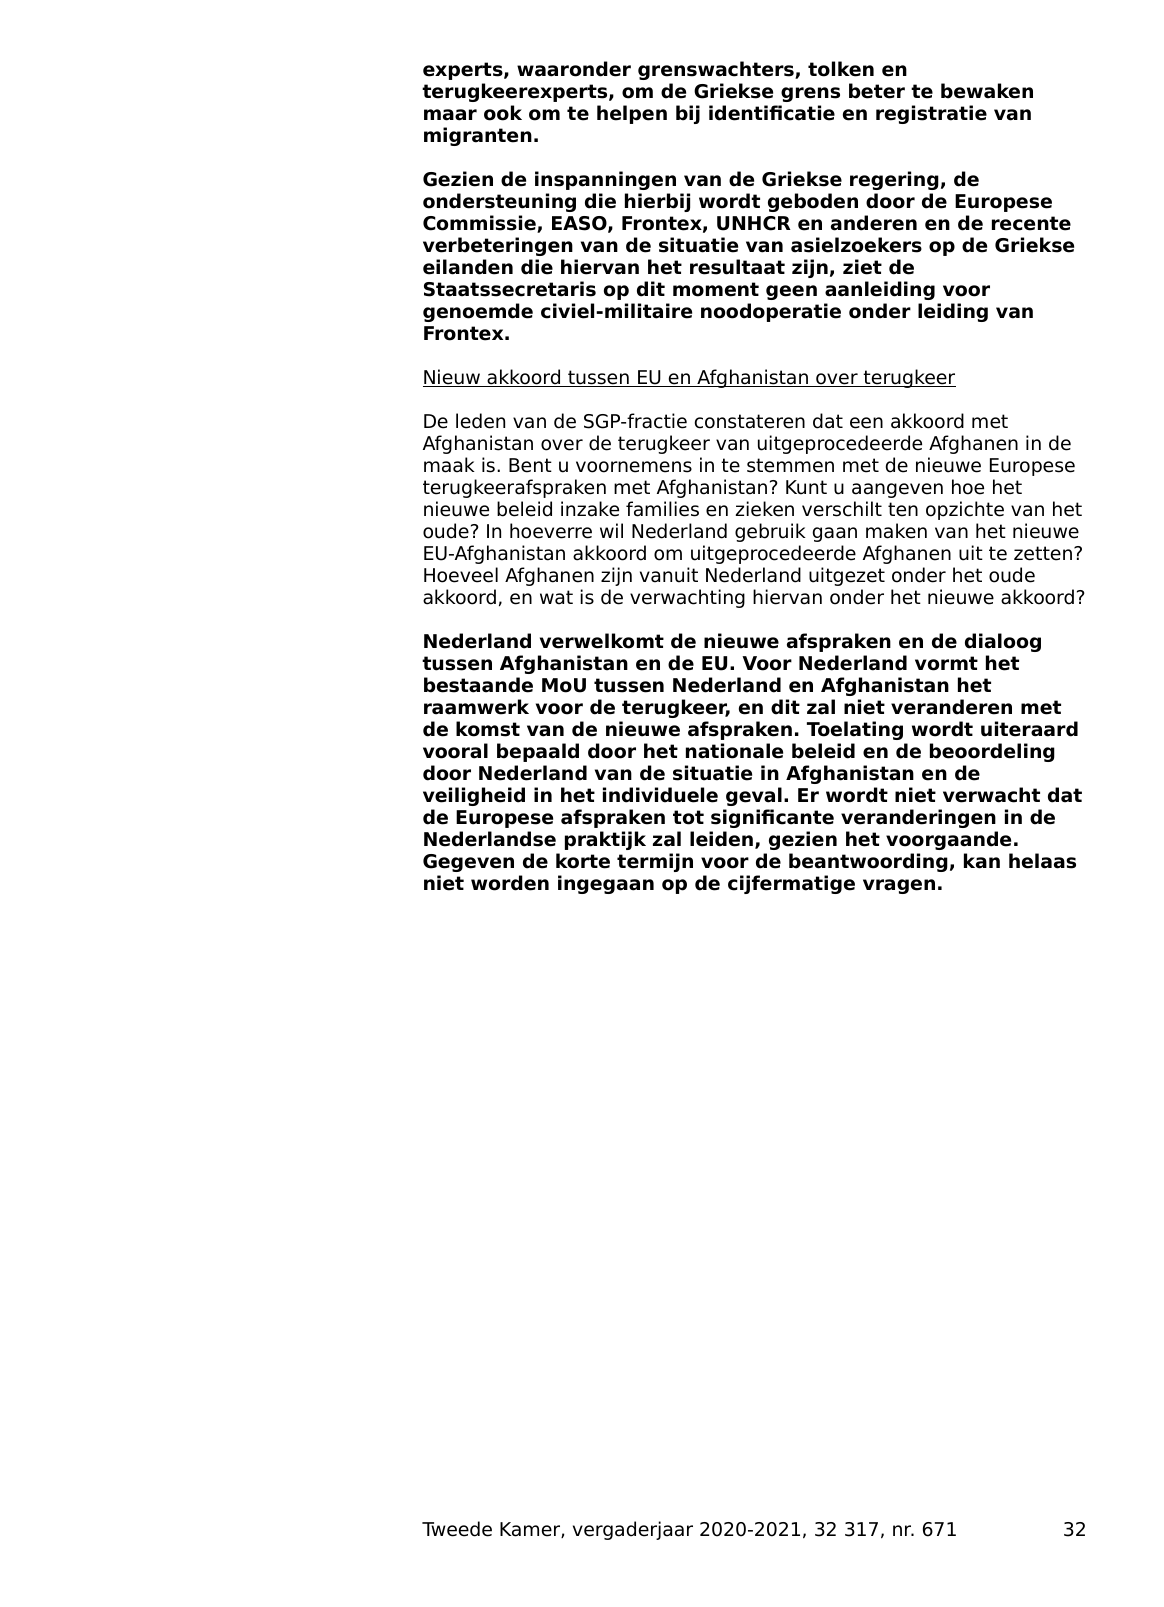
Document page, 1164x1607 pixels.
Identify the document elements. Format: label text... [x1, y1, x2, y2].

text Nederland verwelkomt de nieuwe afspraken en de dialoog tussen Afghanistan en de EU. Voor Nederland vormt het bestaande MoU tussen Nederland en Afghanistan het raamwerk voor de terugkeer, en dit zal niet veranderen met de komst van de nieuwe afspraken. Toelating wordt uiteraard vooral bepaald door het nationale beleid en de beoordeling door Nederland van de situatie in Afghanistan en de veiligheid in het individuele geval. Er wordt niet verwacht dat de Europese afspraken tot significante veranderingen in de Nederlandse praktijk zal leiden, gezien het voorgaande. Gegeven de korte termijn voor de beantwoording, kan helaas niet worden ingegaan op de cijfermatige vragen. [422, 631, 1087, 895]
subtitle Nieuw akkoord tussen EU en Afghanistan over terugkeer [422, 367, 1087, 389]
text De leden van de SGP-fractie constateren dat een akkoord met Afghanistan over de terugkeer van uitgeprocedeerde Afghanen in de maak is. Bent u voornemens in te stemmen met de nieuwe Europese terugkeerafspraken met Afghanistan? Kunt u aangeven hoe het nieuwe beleid inzake families en zieken verschilt ten opzichte van het oude? In hoeverre wil Nederland gebruik gaan maken van het nieuwe EU-Afghanistan akkoord om uitgeprocedeerde Afghanen uit te zetten? Hoeveel Afghanen zijn vanuit Nederland uitgezet onder het oude akkoord, en wat is de verwachting hiervan onder het nieuwe akkoord? [422, 411, 1087, 609]
text experts, waaronder grenswachters, tolken en terugkeerexperts, om de Griekse grens beter te bewaken maar ook om te helpen bij identificatie en registratie van migranten. [422, 59, 1087, 147]
text Gezien de inspanningen van de Griekse regering, de ondersteuning die hierbij wordt geboden door de Europese Commissie, EASO, Frontex, UNHCR en anderen en de recente verbeteringen van de situatie van asielzoekers op de Griekse eilanden die hiervan het resultaat zijn, ziet de Staatssecretaris op dit moment geen aanleiding voor genoemde civiel-militaire noodoperatie onder leiding van Frontex. [422, 169, 1087, 345]
